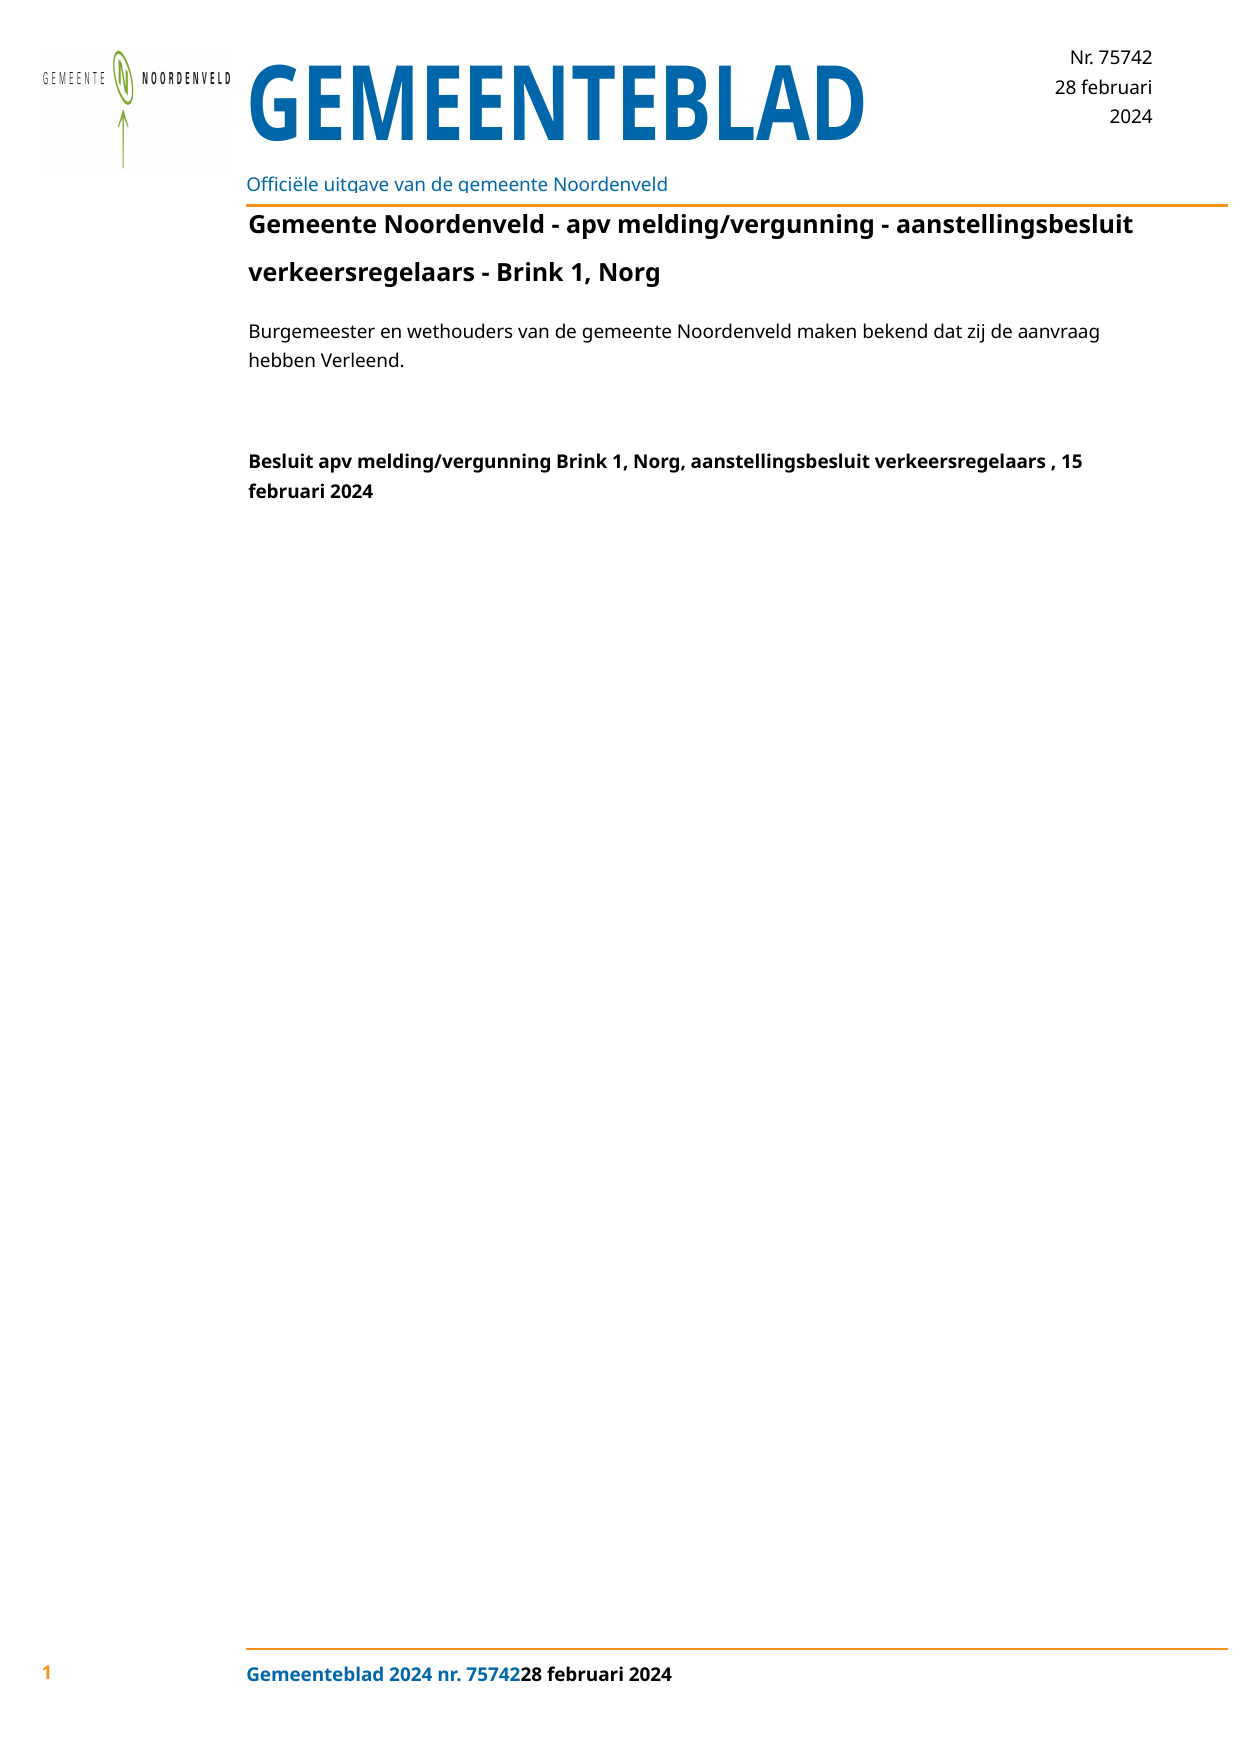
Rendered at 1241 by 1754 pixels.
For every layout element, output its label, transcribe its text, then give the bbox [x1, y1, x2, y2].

text Besluit apv melding/vergunning Brink 1, Norg, aanstellingsbesluit verkeersregelaars , 15 februari 2024 [248, 448, 1152, 504]
text Burgemeester en wethouders van de gemeente Noordenveld maken bekend dat zij de aanvraag hebben Verleend. [248, 318, 1152, 373]
picture [41, 47, 231, 172]
text Gemeente Noordenveld - apv melding/vergunning - aanstellingsbesluit verkeersregelaars - Brink 1, Norg [248, 207, 1152, 288]
